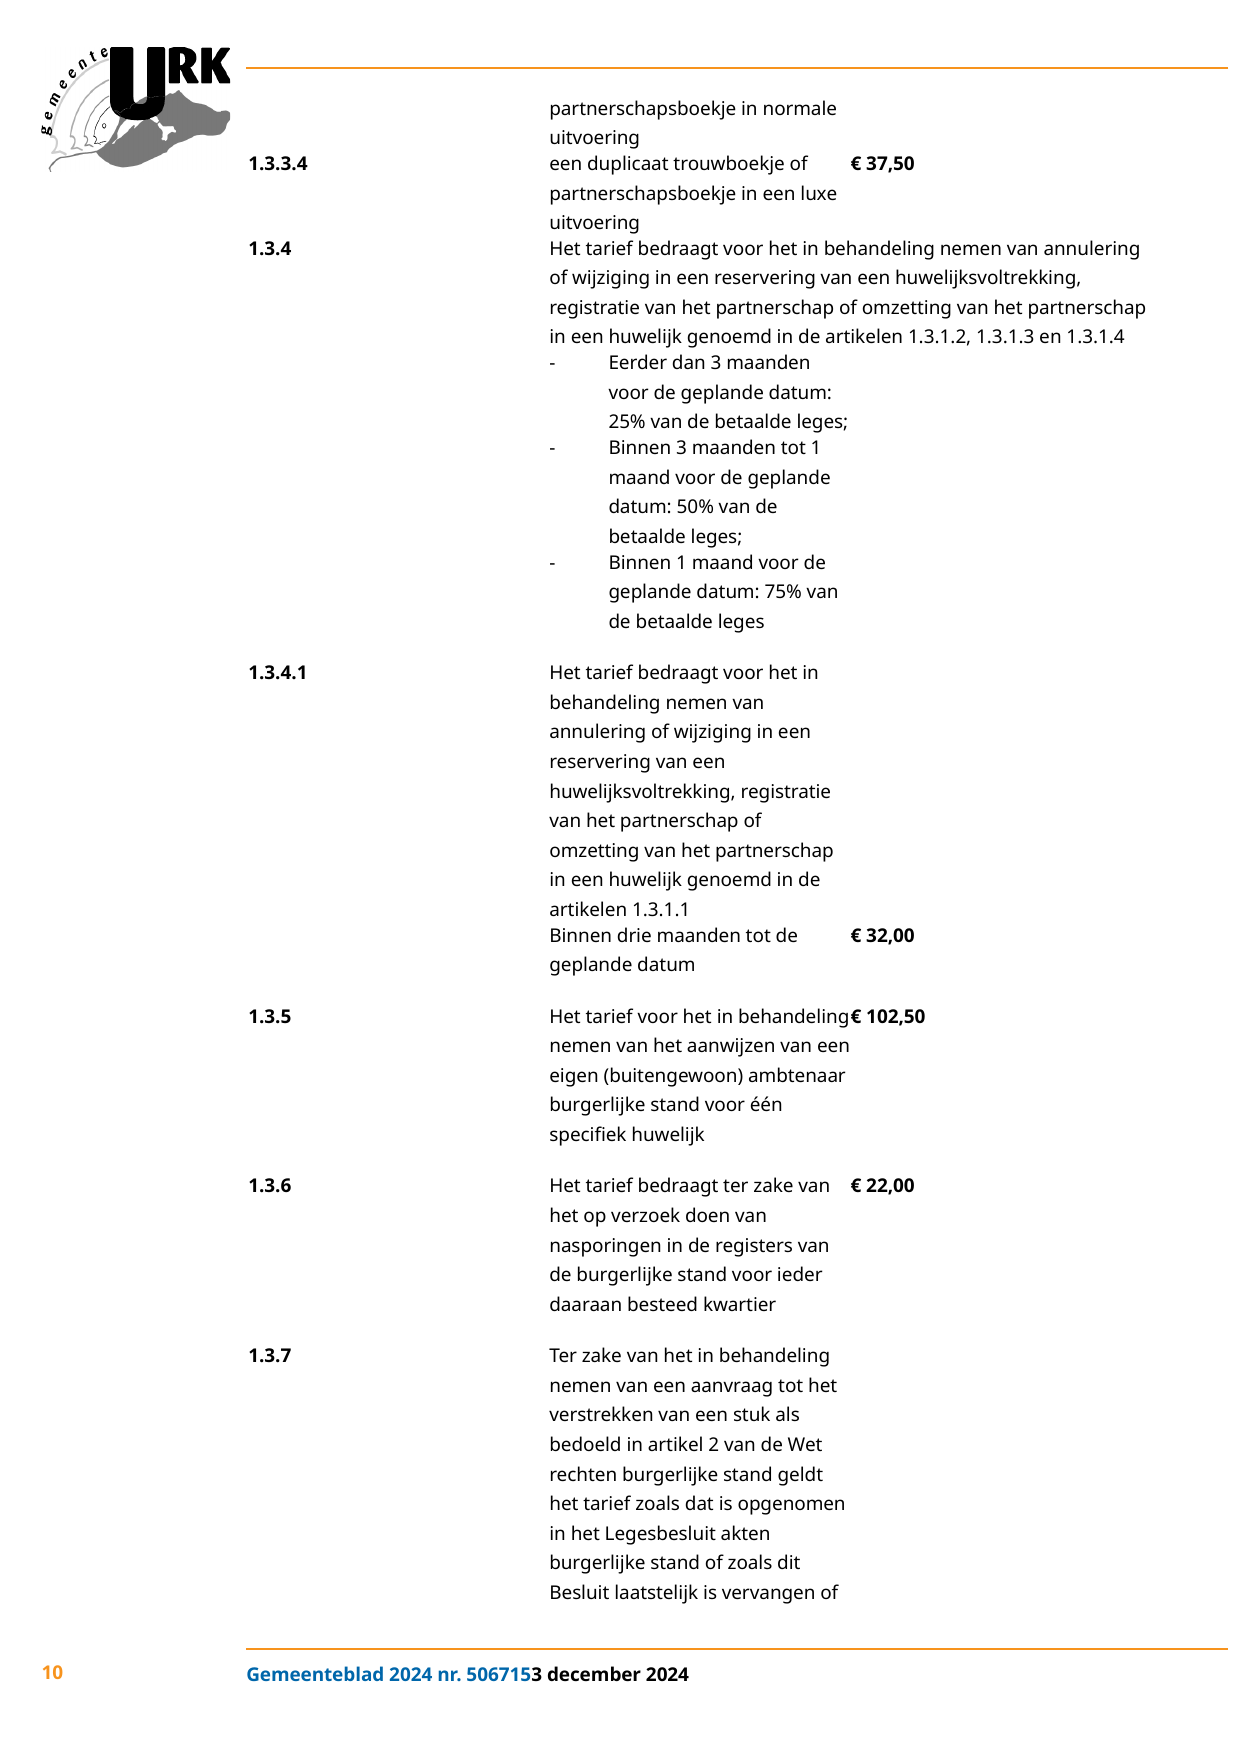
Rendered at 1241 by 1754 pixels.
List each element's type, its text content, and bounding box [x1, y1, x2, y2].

table_cell [248, 922, 549, 977]
table_cell 1.3.3.4 [248, 150, 549, 235]
table_cell Het tarief bedraagt ter zake van het op verzoek doen van nasporingen in de registers van de burgerlijke stand voor ieder daaraan besteed kwartier [549, 1173, 850, 1317]
table_cell [549, 977, 850, 1003]
table_cell [248, 549, 549, 634]
table_cell [248, 1317, 549, 1342]
table_cell [850, 634, 1152, 659]
table_cell € 22,00 [850, 1173, 1152, 1317]
table_cell [549, 634, 850, 659]
table_cell [850, 660, 1152, 922]
table_cell € 37,50 [850, 150, 1152, 235]
table_cell Het tarief voor het in behandeling nemen van het aanwijzen van een eigen (buitengewoon) ambtenaar burgerlijke stand voor één specifiek huwelijk [549, 1003, 850, 1147]
table_cell 1.3.4 [248, 235, 549, 349]
table_cell [850, 1147, 1152, 1173]
table_cell [248, 634, 549, 659]
table_cell [248, 1147, 549, 1173]
table_cell [850, 95, 1152, 150]
table_cell een duplicaat trouwboekje of partnerschapsboekje in een luxe uitvoering [549, 150, 850, 235]
table_cell partnerschapsboekje in normale uitvoering [549, 95, 850, 150]
table_cell [248, 95, 549, 150]
table_cell € 32,00 [850, 922, 1152, 977]
table_cell 1.3.5 [248, 1003, 549, 1147]
table_cell Binnen 3 maanden tot 1 maand voor de geplande datum: 50% van de betaalde leges; [549, 434, 850, 549]
table_cell [248, 977, 549, 1003]
table_cell [850, 549, 1152, 634]
table_cell Binnen 1 maand voor de geplande datum: 75% van de betaalde leges [549, 549, 850, 634]
table_cell [850, 1317, 1152, 1342]
table_cell Eerder dan 3 maanden voor de geplande datum: 25% van de betaalde leges; [549, 350, 850, 434]
table_cell [850, 977, 1152, 1003]
table_cell Ter zake van het in behandeling nemen van een aanvraag tot het verstrekken van een stuk als bedoeld in artikel 2 van de Wet rechten burgerlijke stand geldt het tarief zoals dat is opgenomen in het Legesbesluit akten burgerlijke stand of zoals dit Besluit laatstelijk is vervangen of [549, 1343, 850, 1605]
table_cell Het tarief bedraagt voor het in behandeling nemen van annulering of wijziging in een reservering van een huwelijksvoltrekking, registratie van het partnerschap of omzetting van het partnerschap in een huwelijk genoemd in de artikelen 1.3.1.1 [549, 660, 850, 922]
table_cell 1.3.6 [248, 1173, 549, 1317]
table_cell [549, 1147, 850, 1173]
table_cell [850, 434, 1152, 549]
table_cell [549, 1317, 850, 1342]
table_cell [850, 1343, 1152, 1605]
table_cell Binnen drie maanden tot de geplande datum [549, 922, 850, 977]
table_cell 1.3.7 [248, 1343, 549, 1605]
table_cell 1.3.4.1 [248, 660, 549, 922]
picture [41, 47, 231, 172]
table_cell Het tarief bedraagt voor het in behandeling nemen van annulering of wijziging in een reservering van een huwelijksvoltrekking, registratie van het partnerschap of omzetting van het partnerschap in een huwelijk genoemd in de artikelen 1.3.1.2, 1.3.1.3 en 1.3.1.4 [549, 235, 1152, 349]
table_cell € 102,50 [850, 1003, 1152, 1147]
table_cell [850, 350, 1152, 434]
table_cell [248, 350, 549, 434]
table_cell [248, 434, 549, 549]
